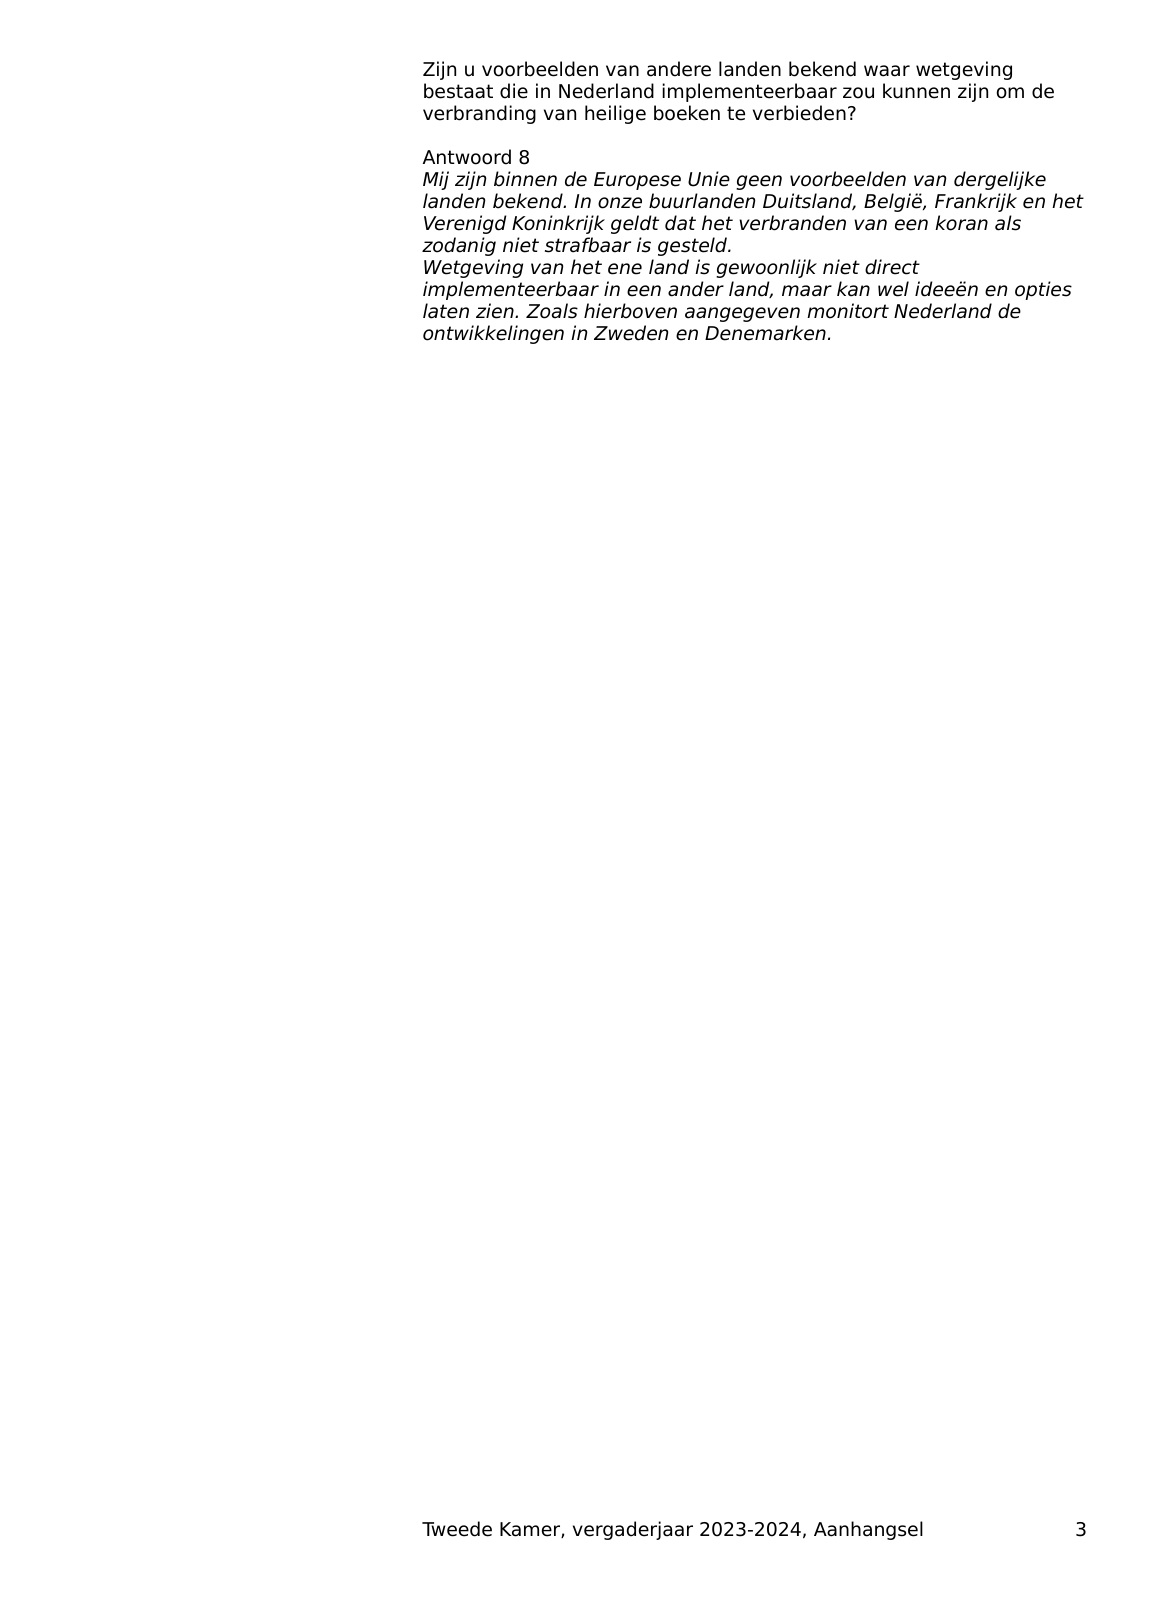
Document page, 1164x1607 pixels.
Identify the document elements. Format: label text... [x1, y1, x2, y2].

text Antwoord 8 [422, 147, 1087, 169]
text Zijn u voorbeelden van andere landen bekend waar wetgeving bestaat die in Nederland implementeerbaar zou kunnen zijn om de verbranding van heilige boeken te verbieden? [422, 59, 1087, 125]
text Mij zijn binnen de Europese Unie geen voorbeelden van dergelijke landen bekend. In onze buurlanden Duitsland, België, Frankrijk en het Verenigd Koninkrijk geldt dat het verbranden van een koran als zodanig niet strafbaar is gesteld. [422, 169, 1087, 257]
text Wetgeving van het ene land is gewoonlijk niet direct implementeerbaar in een ander land, maar kan wel ideeën en opties laten zien. Zoals hierboven aangegeven monitort Nederland de ontwikkelingen in Zweden en Denemarken. [422, 257, 1087, 345]
